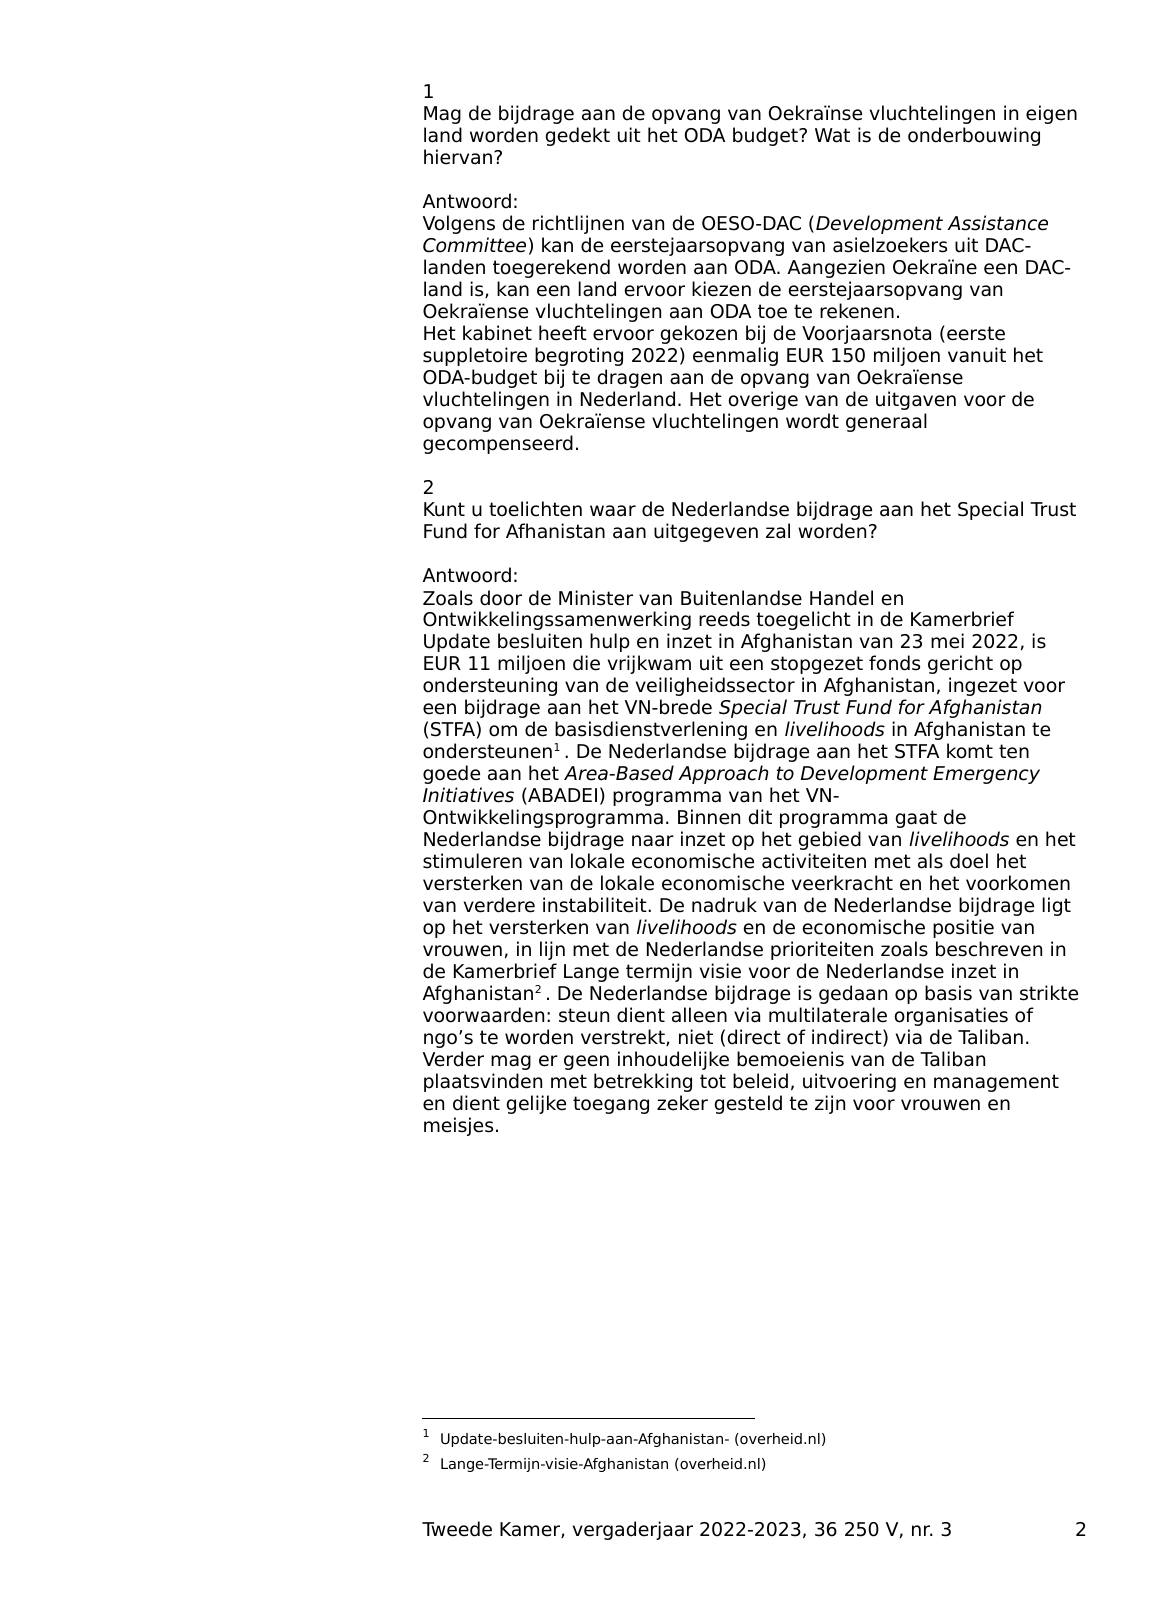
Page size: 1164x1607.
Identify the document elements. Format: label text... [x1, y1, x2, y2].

text Antwoord: [422, 565, 1087, 587]
text 1 [422, 81, 1087, 103]
text Kunt u toelichten waar de Nederlandse bijdrage aan het Special Trust Fund for Afhanistan aan uitgegeven zal worden? [422, 499, 1087, 543]
text Mag de bijdrage aan de opvang van Oekraïnse vluchtelingen in eigen land worden gedekt uit het ODA budget? Wat is de onderbouwing hiervan? [422, 103, 1087, 169]
text 2 [422, 477, 1087, 499]
text Zoals door de Minister van Buitenlandse Handel en Ontwikkelingssamenwerking reeds toegelicht in de Kamerbrief Update besluiten hulp en inzet in Afghanistan van 23 mei 2022, is EUR 11 miljoen die vrijkwam uit een stopgezet fonds gericht op ondersteuning van de veiligheidssector in Afghanistan, ingezet voor een bijdrage aan het VN-brede Special Trust Fund for Afghanistan (STFA) om de basisdienstverlening en livelihoods in Afghanistan te ondersteunen. De Nederlandse bijdrage aan het STFA komt ten goede aan het Area-Based Approach to Development Emergency Initiatives (ABADEI) programma van het VN-Ontwikkelingsprogramma. Binnen dit programma gaat de Nederlandse bijdrage naar inzet op het gebied van livelihoods en het stimuleren van lokale economische activiteiten met als doel het versterken van de lokale economische veerkracht en het voorkomen van verdere instabiliteit. De nadruk van de Nederlandse bijdrage ligt op het versterken van livelihoods en de economische positie van vrouwen, in lijn met de Nederlandse prioriteiten zoals beschreven in de Kamerbrief Lange termijn visie voor de Nederlandse inzet in Afghanistan. De Nederlandse bijdrage is gedaan op basis van strikte voorwaarden: steun dient alleen via multilaterale organisaties of ngo’s te worden verstrekt, niet (direct of indirect) via de Taliban. Verder mag er geen inhoudelijke bemoeienis van de Taliban plaatsvinden met betrekking tot beleid, uitvoering en management en dient gelijke toegang zeker gesteld te zijn voor vrouwen en meisjes. [422, 587, 1087, 1137]
text Volgens de richtlijnen van de OESO-DAC (Development Assistance Committee) kan de eerstejaarsopvang van asielzoekers uit DAC-landen toegerekend worden aan ODA. Aangezien Oekraïne een DAC-land is, kan een land ervoor kiezen de eerstejaarsopvang van Oekraïense vluchtelingen aan ODA toe te rekenen. [422, 213, 1087, 323]
text Het kabinet heeft ervoor gekozen bij de Voorjaarsnota (eerste suppletoire begroting 2022) eenmalig EUR 150 miljoen vanuit het ODA-budget bij te dragen aan de opvang van Oekraïense vluchtelingen in Nederland. Het overige van de uitgaven voor de opvang van Oekraïense vluchtelingen wordt generaal gecompenseerd. [422, 323, 1087, 455]
text Update-besluiten-hulp-aan-Afghanistan- (overheid.nl) [422, 1427, 1087, 1449]
text Lange-Termijn-visie-Afghanistan (overheid.nl) [422, 1452, 1087, 1474]
text Antwoord: [422, 191, 1087, 213]
